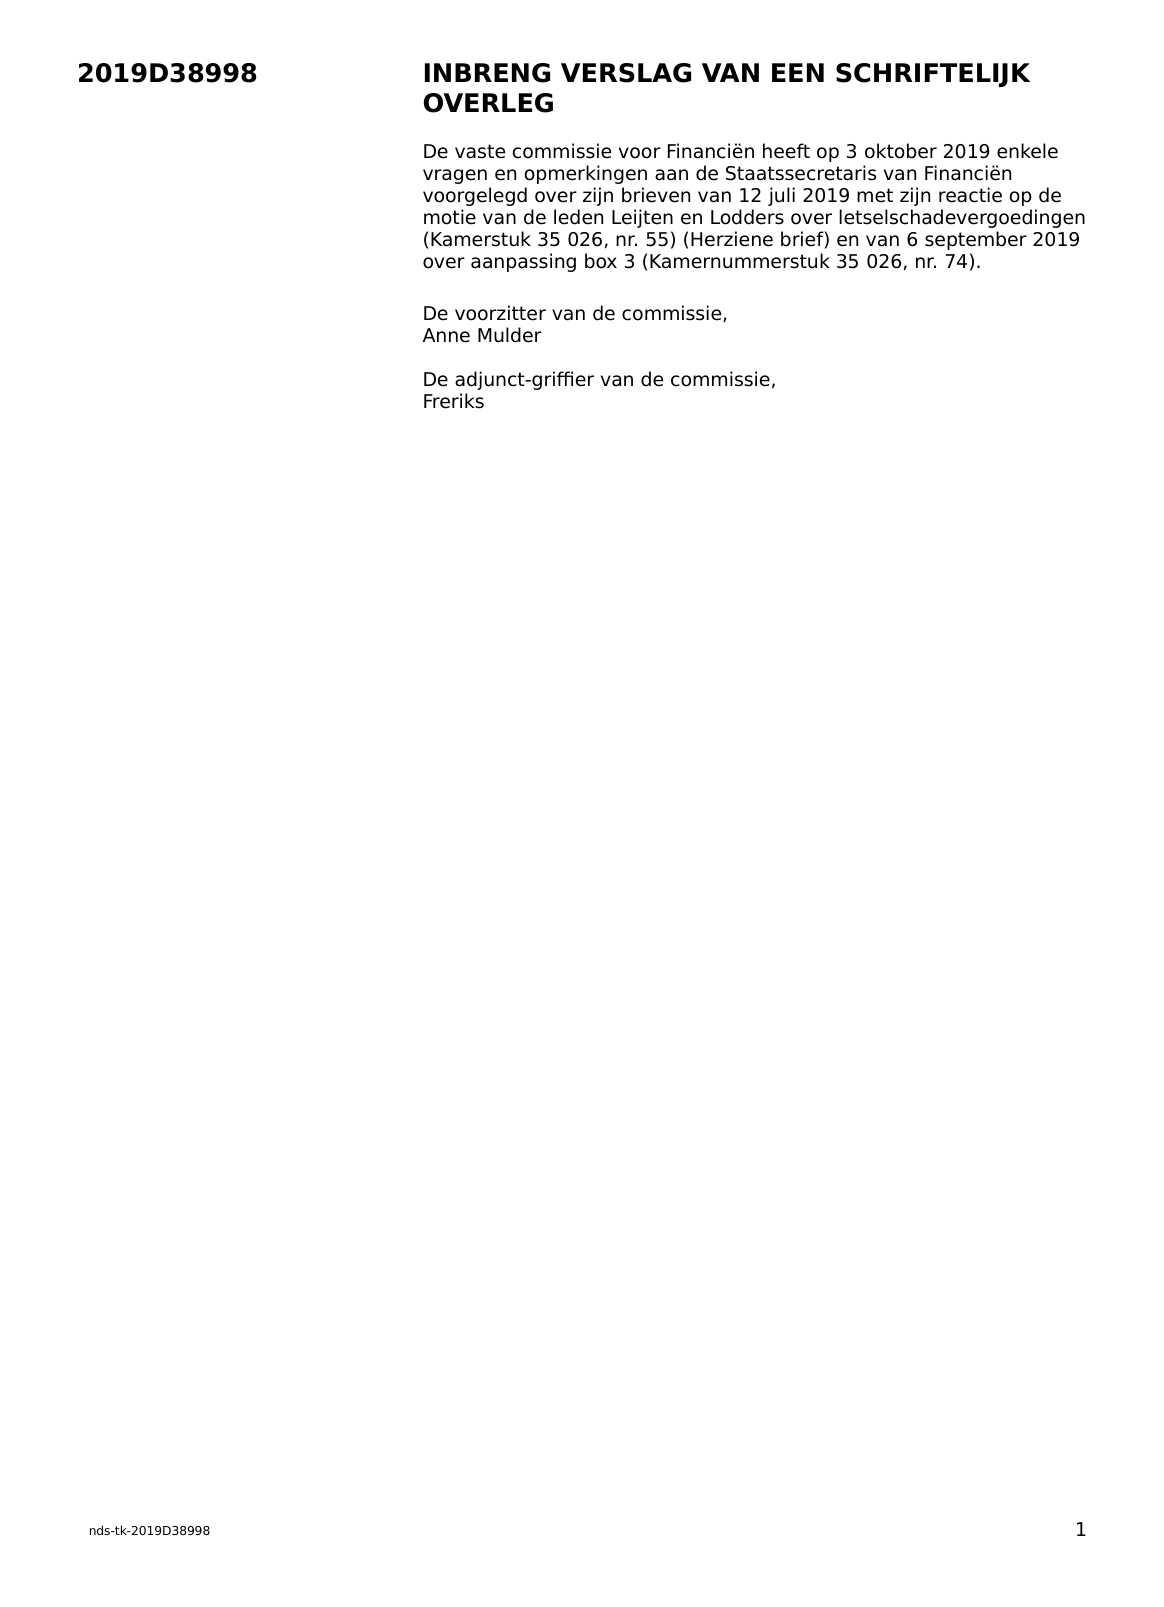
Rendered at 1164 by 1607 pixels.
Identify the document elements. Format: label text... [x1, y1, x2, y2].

text De voorzitter van de commissie, Anne Mulder [422, 302, 1087, 346]
text 2019D38998 INBRENG VERSLAG VAN EEN SCHRIFTELIJK OVERLEG [77, 59, 1087, 118]
text nds-tk-2019D38998 [88, 1524, 323, 1538]
text De adjunct-griffier van de commissie, Freriks [422, 369, 1087, 413]
text De vaste commissie voor Financiën heeft op 3 oktober 2019 enkele vragen en opmerkingen aan de Staatssecretaris van Financiën voorgelegd over zijn brieven van 12 juli 2019 met zijn reactie op de motie van de leden Leijten en Lodders over letselschadevergoedingen (Kamerstuk 35 026, nr. 55) (Herziene brief) en van 6 september 2019 over aanpassing box 3 (Kamernummerstuk 35 026, nr. 74). [422, 141, 1087, 272]
